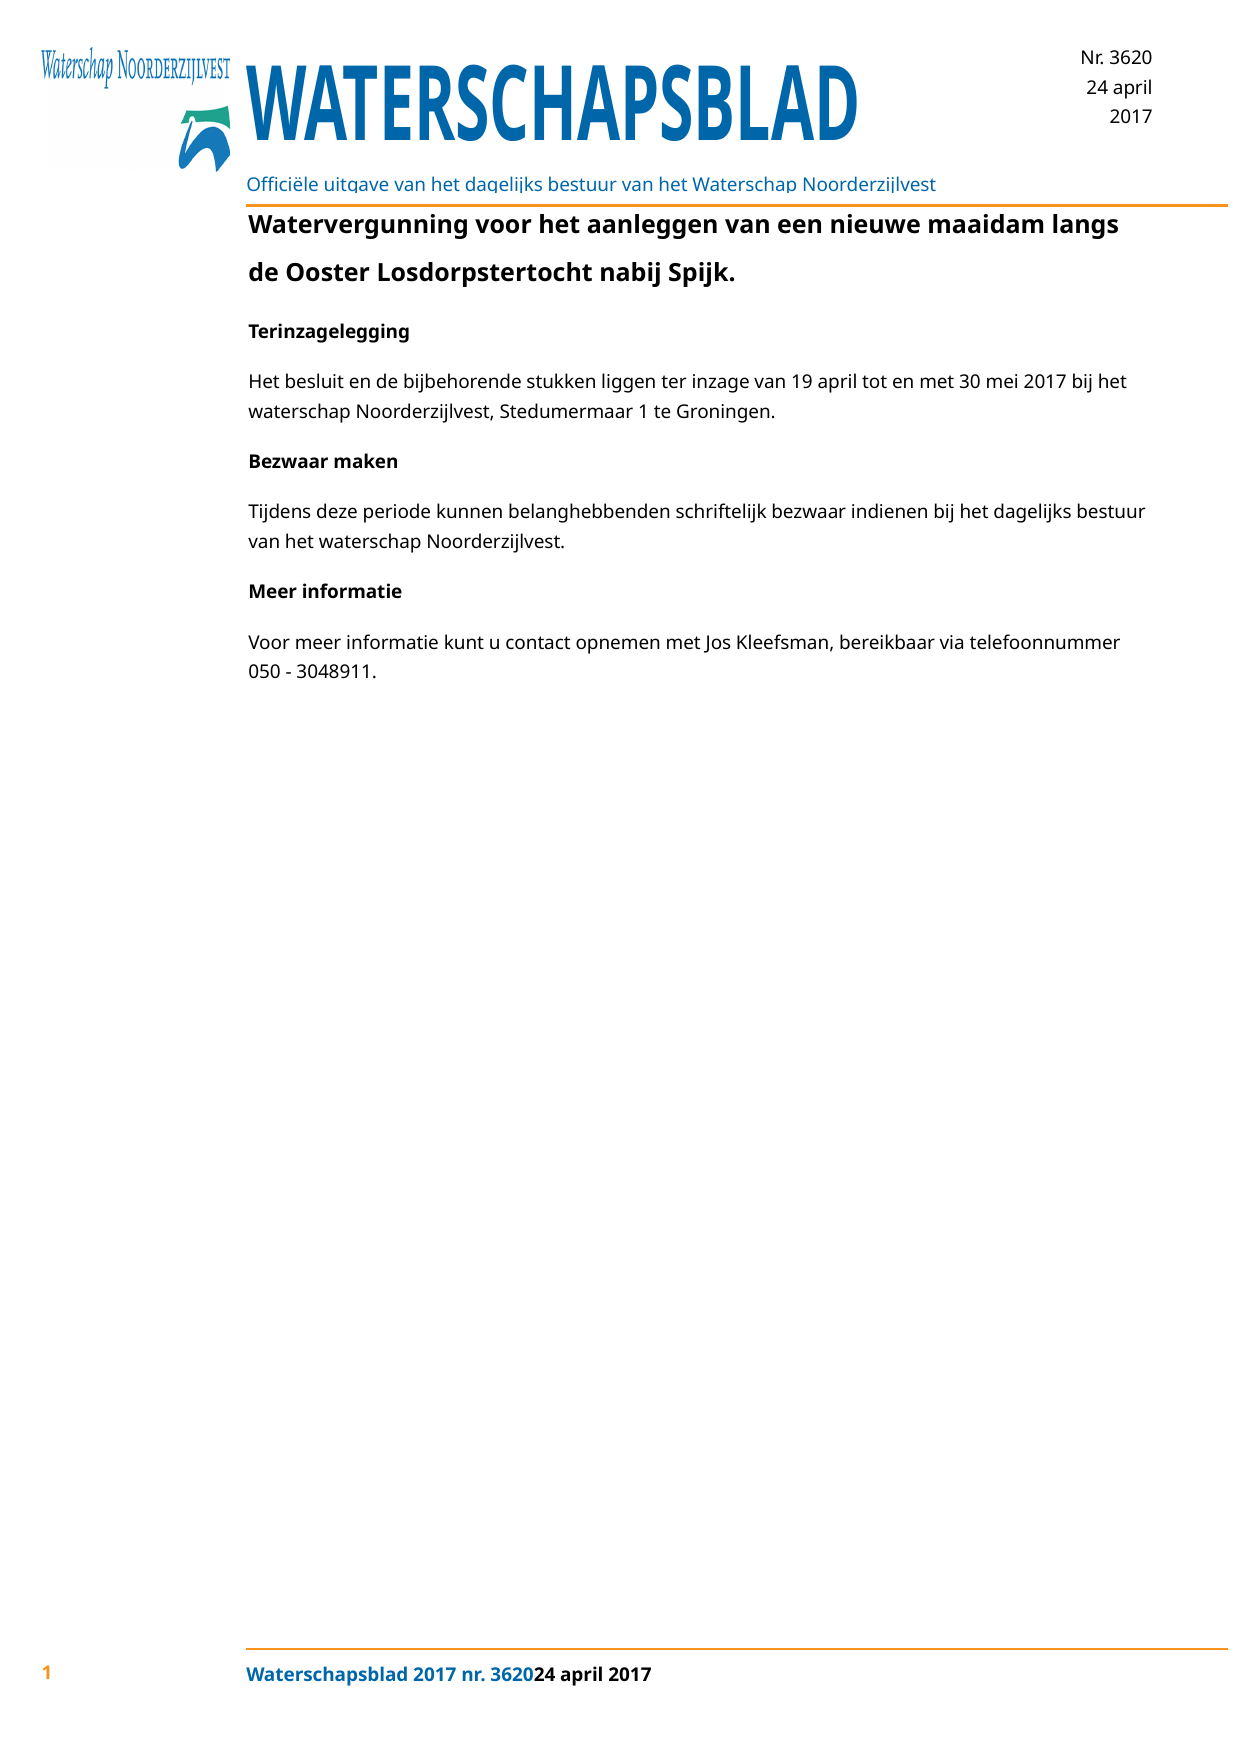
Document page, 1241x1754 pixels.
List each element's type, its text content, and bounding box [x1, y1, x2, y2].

text Tijdens deze periode kunnen belanghebbenden schriftelijk bezwaar indienen bij het dagelijks bestuur van het waterschap Noorderzijlvest. [248, 499, 1152, 554]
text Watervergunning voor het aanleggen van een nieuwe maaidam langs de Ooster Losdorpstertocht nabij Spijk. [248, 207, 1152, 288]
text Terinzagelegging [248, 318, 1152, 344]
text Voor meer informatie kunt u contact opnemen met Jos Kleefsman, bereikbaar via telefoonnummer 050 - 3048911. [248, 629, 1152, 684]
text Meer informatie [248, 579, 1152, 604]
text Het besluit en de bijbehorende stukken liggen ter inzage van 19 april tot en met 30 mei 2017 bij het waterschap Noorderzijlvest, Stedumermaar 1 te Groningen. [248, 368, 1152, 424]
picture [41, 47, 231, 172]
text Bezwaar maken [248, 448, 1152, 474]
